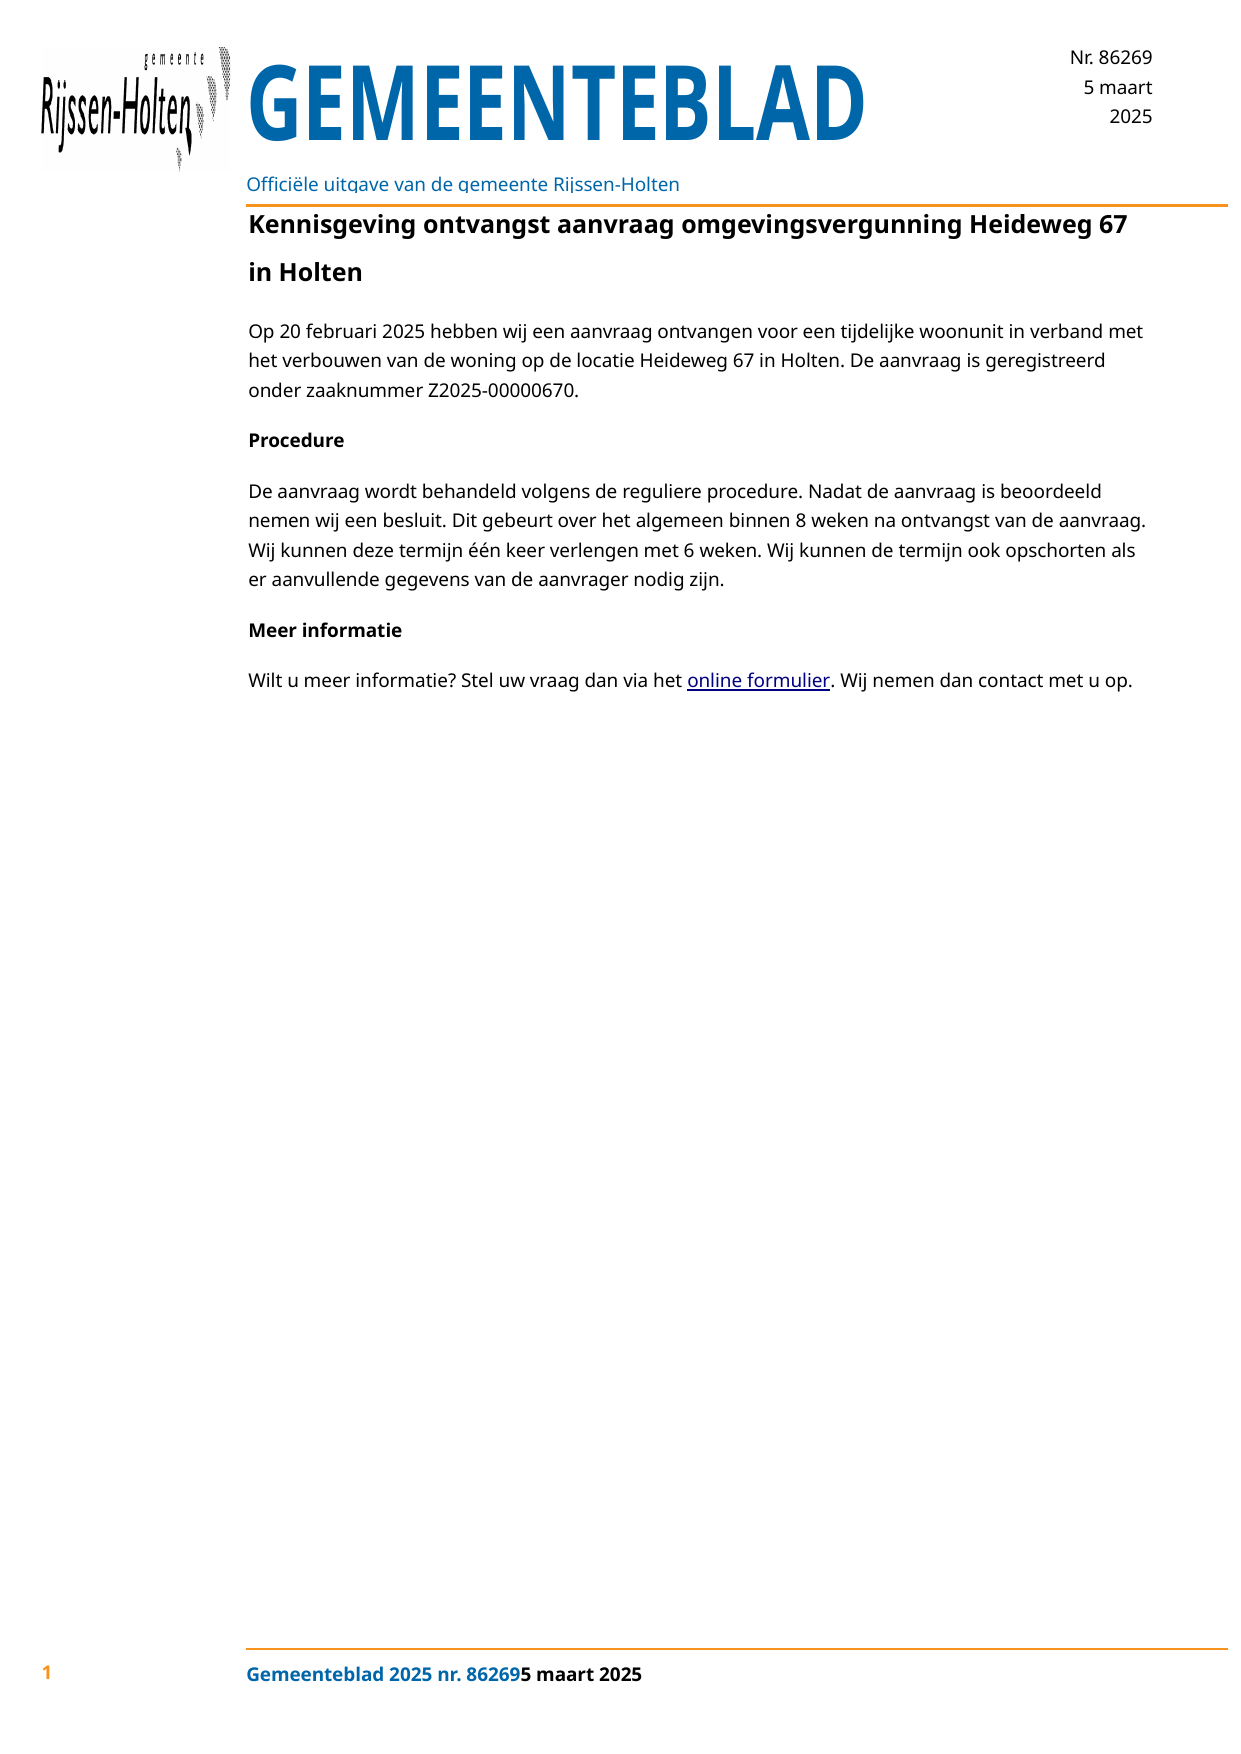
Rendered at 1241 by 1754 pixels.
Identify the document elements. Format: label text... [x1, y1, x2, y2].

text Wilt u meer informatie? Stel uw vraag dan via het online formulier. Wij nemen dan contact met u op. [248, 667, 1152, 693]
text Procedure [248, 427, 1152, 453]
text Op 20 februari 2025 hebben wij een aanvraag ontvangen voor een tijdelijke woonunit in verband met het verbouwen van de woning op de locatie Heideweg 67 in Holten. De aanvraag is geregistreerd onder zaaknummer Z2025-00000670. [248, 318, 1152, 403]
text Meer informatie [248, 617, 1152, 643]
picture [41, 47, 231, 172]
text De aanvraag wordt behandeld volgens de reguliere procedure. Nadat de aanvraag is beoordeeld nemen wij een besluit. Dit gebeurt over het algemeen binnen 8 weken na ontvangst van de aanvraag. Wij kunnen deze termijn één keer verlengen met 6 weken. Wij kunnen de termijn ook opschorten als er aanvullende gegevens van de aanvrager nodig zijn. [248, 478, 1152, 592]
text Kennisgeving ontvangst aanvraag omgevingsvergunning Heideweg 67 in Holten [248, 207, 1152, 288]
